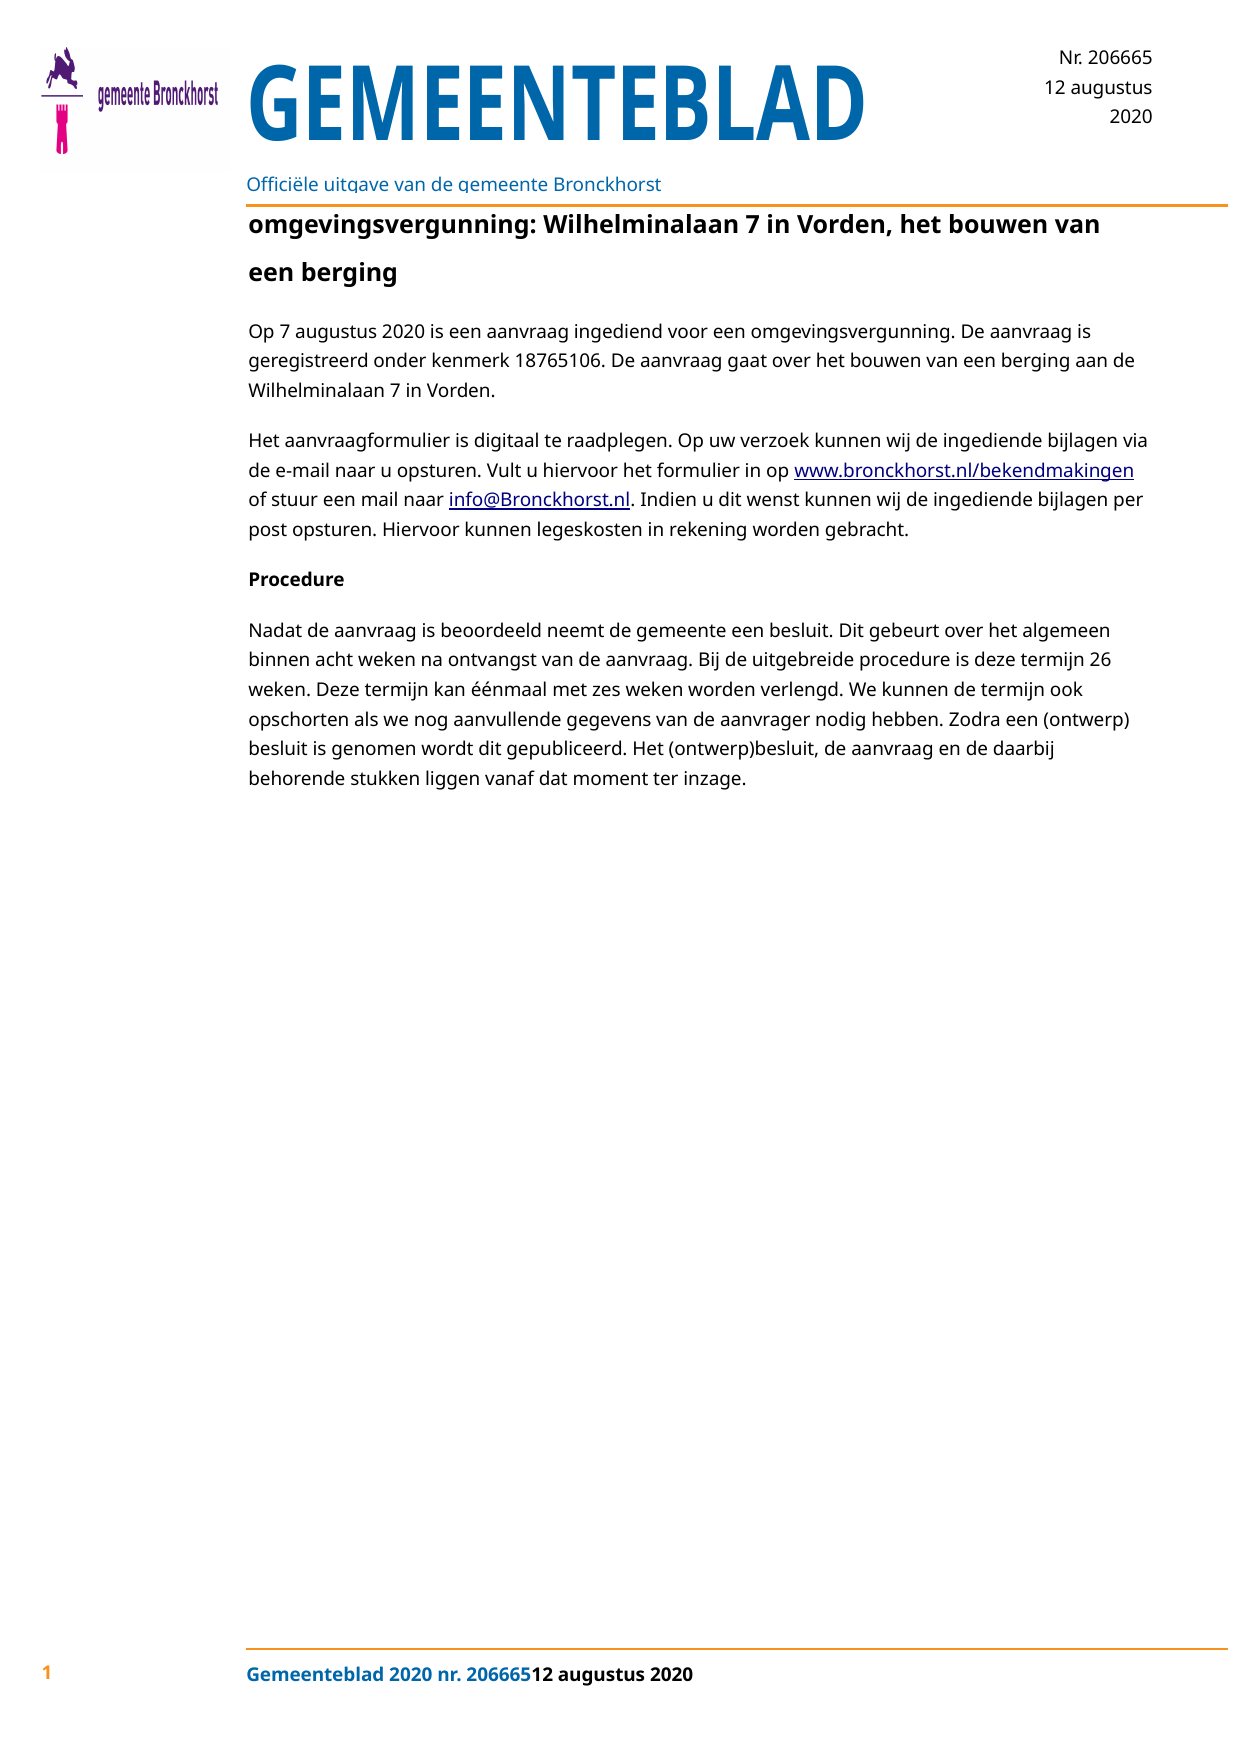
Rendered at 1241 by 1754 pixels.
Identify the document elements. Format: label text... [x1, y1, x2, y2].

picture [41, 47, 231, 172]
text Nadat de aanvraag is beoordeeld neemt de gemeente een besluit. Dit gebeurt over het algemeen binnen acht weken na ontvangst van de aanvraag. Bij de uitgebreide procedure is deze termijn 26 weken. Deze termijn kan éénmaal met zes weken worden verlengd. We kunnen de termijn ook opschorten als we nog aanvullende gegevens van de aanvrager nodig hebben. Zodra een (ontwerp) besluit is genomen wordt dit gepubliceerd. Het (ontwerp)besluit, de aanvraag en de daarbij behorende stukken liggen vanaf dat moment ter inzage. [248, 617, 1152, 791]
text Procedure [248, 567, 1152, 592]
text omgevingsvergunning: Wilhelminalaan 7 in Vorden, het bouwen van een berging [248, 207, 1152, 288]
text Het aanvraagformulier is digitaal te raadplegen. Op uw verzoek kunnen wij de ingediende bijlagen via de e-mail naar u opsturen. Vult u hiervoor het formulier in op www.bronckhorst.nl/bekendmakingen of stuur een mail naar info@Bronckhorst.nl. Indien u dit wenst kunnen wij de ingediende bijlagen per post opsturen. Hiervoor kunnen legeskosten in rekening worden gebracht. [248, 427, 1152, 542]
text Op 7 augustus 2020 is een aanvraag ingediend voor een omgevingsvergunning. De aanvraag is geregistreerd onder kenmerk 18765106. De aanvraag gaat over het bouwen van een berging aan de Wilhelminalaan 7 in Vorden. [248, 318, 1152, 403]
